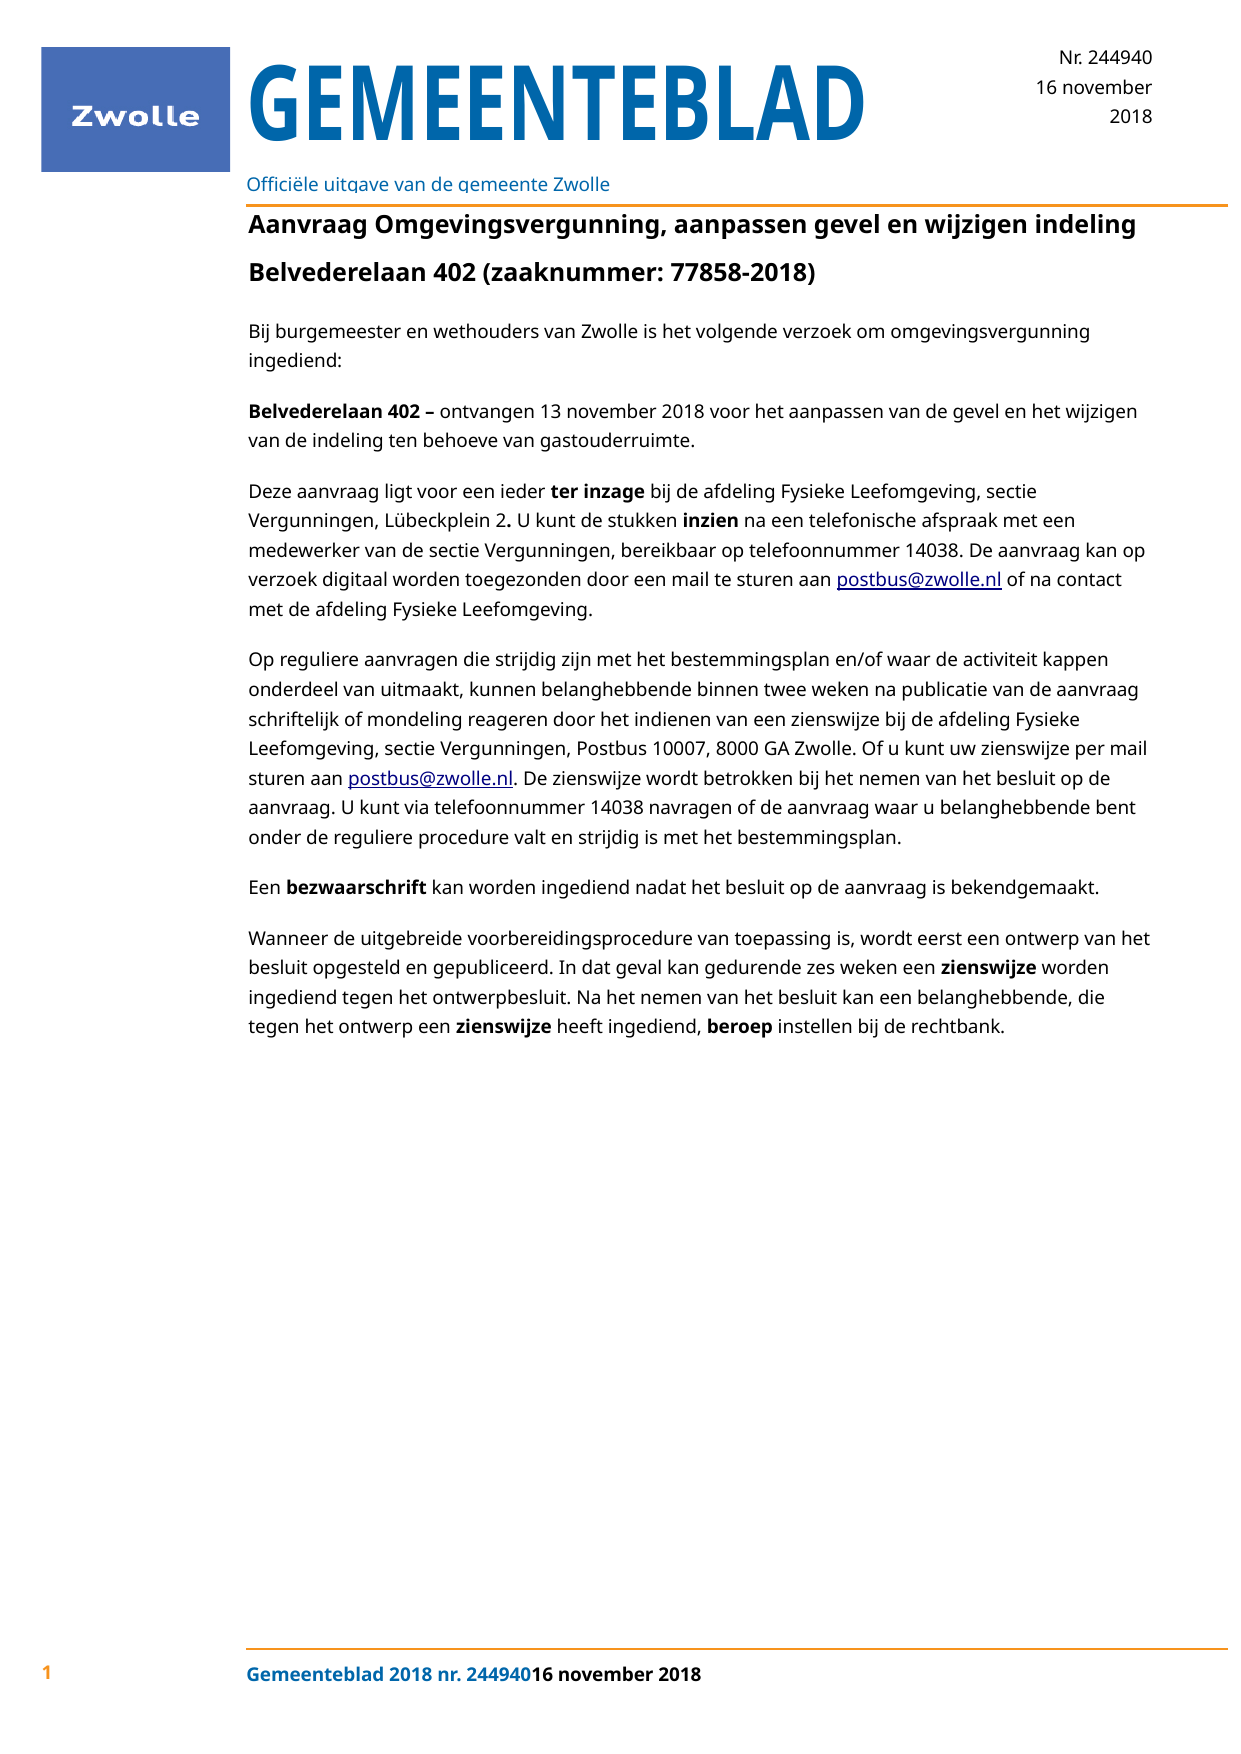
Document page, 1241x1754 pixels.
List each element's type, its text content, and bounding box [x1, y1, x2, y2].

text Belvederelaan 402 – ontvangen 13 november 2018 voor het aanpassen van de gevel en het wijzigen van de indeling ten behoeve van gastouderruimte. [248, 398, 1152, 453]
text Wanneer de uitgebreide voorbereidingsprocedure van toepassing is, wordt eerst een ontwerp van het besluit opgesteld en gepubliceerd. In dat geval kan gedurende zes weken een zienswijze worden ingediend tegen het ontwerpbesluit. Na het nemen van het besluit kan een belanghebbende, die tegen het ontwerp een zienswijze heeft ingediend, beroep instellen bij de rechtbank. [248, 925, 1152, 1039]
text Aanvraag Omgevingsvergunning, aanpassen gevel en wijzigen indeling Belvederelaan 402 (zaaknummer: 77858-2018) [248, 207, 1152, 288]
text Deze aanvraag ligt voor een ieder ter inzage bij de afdeling Fysieke Leefomgeving, sectie Vergunningen, Lübeckplein 2. U kunt de stukken inzien na een telefonische afspraak met een medewerker van de sectie Vergunningen, bereikbaar op telefoonnummer 14038. De aanvraag kan op verzoek digitaal worden toegezonden door een mail te sturen aan postbus@zwolle.nl of na contact met de afdeling Fysieke Leefomgeving. [248, 478, 1152, 622]
text Op reguliere aanvragen die strijdig zijn met het bestemmingsplan en/of waar de activiteit kappen onderdeel van uitmaakt, kunnen belanghebbende binnen twee weken na publicatie van de aanvraag schriftelijk of mondeling reageren door het indienen van een zienswijze bij de afdeling Fysieke Leefomgeving, sectie Vergunningen, Postbus 10007, 8000 GA Zwolle. Of u kunt uw zienswijze per mail sturen aan postbus@zwolle.nl. De zienswijze wordt betrokken bij het nemen van het besluit op de aanvraag. U kunt via telefoonnummer 14038 navragen of de aanvraag waar u belanghebbende bent onder de reguliere procedure valt en strijdig is met het bestemmingsplan. [248, 647, 1152, 850]
picture [41, 47, 231, 172]
text Bij burgemeester en wethouders van Zwolle is het volgende verzoek om omgevingsvergunning ingediend: [248, 318, 1152, 373]
text Een bezwaarschrift kan worden ingediend nadat het besluit op de aanvraag is bekendgemaakt. [248, 874, 1152, 900]
